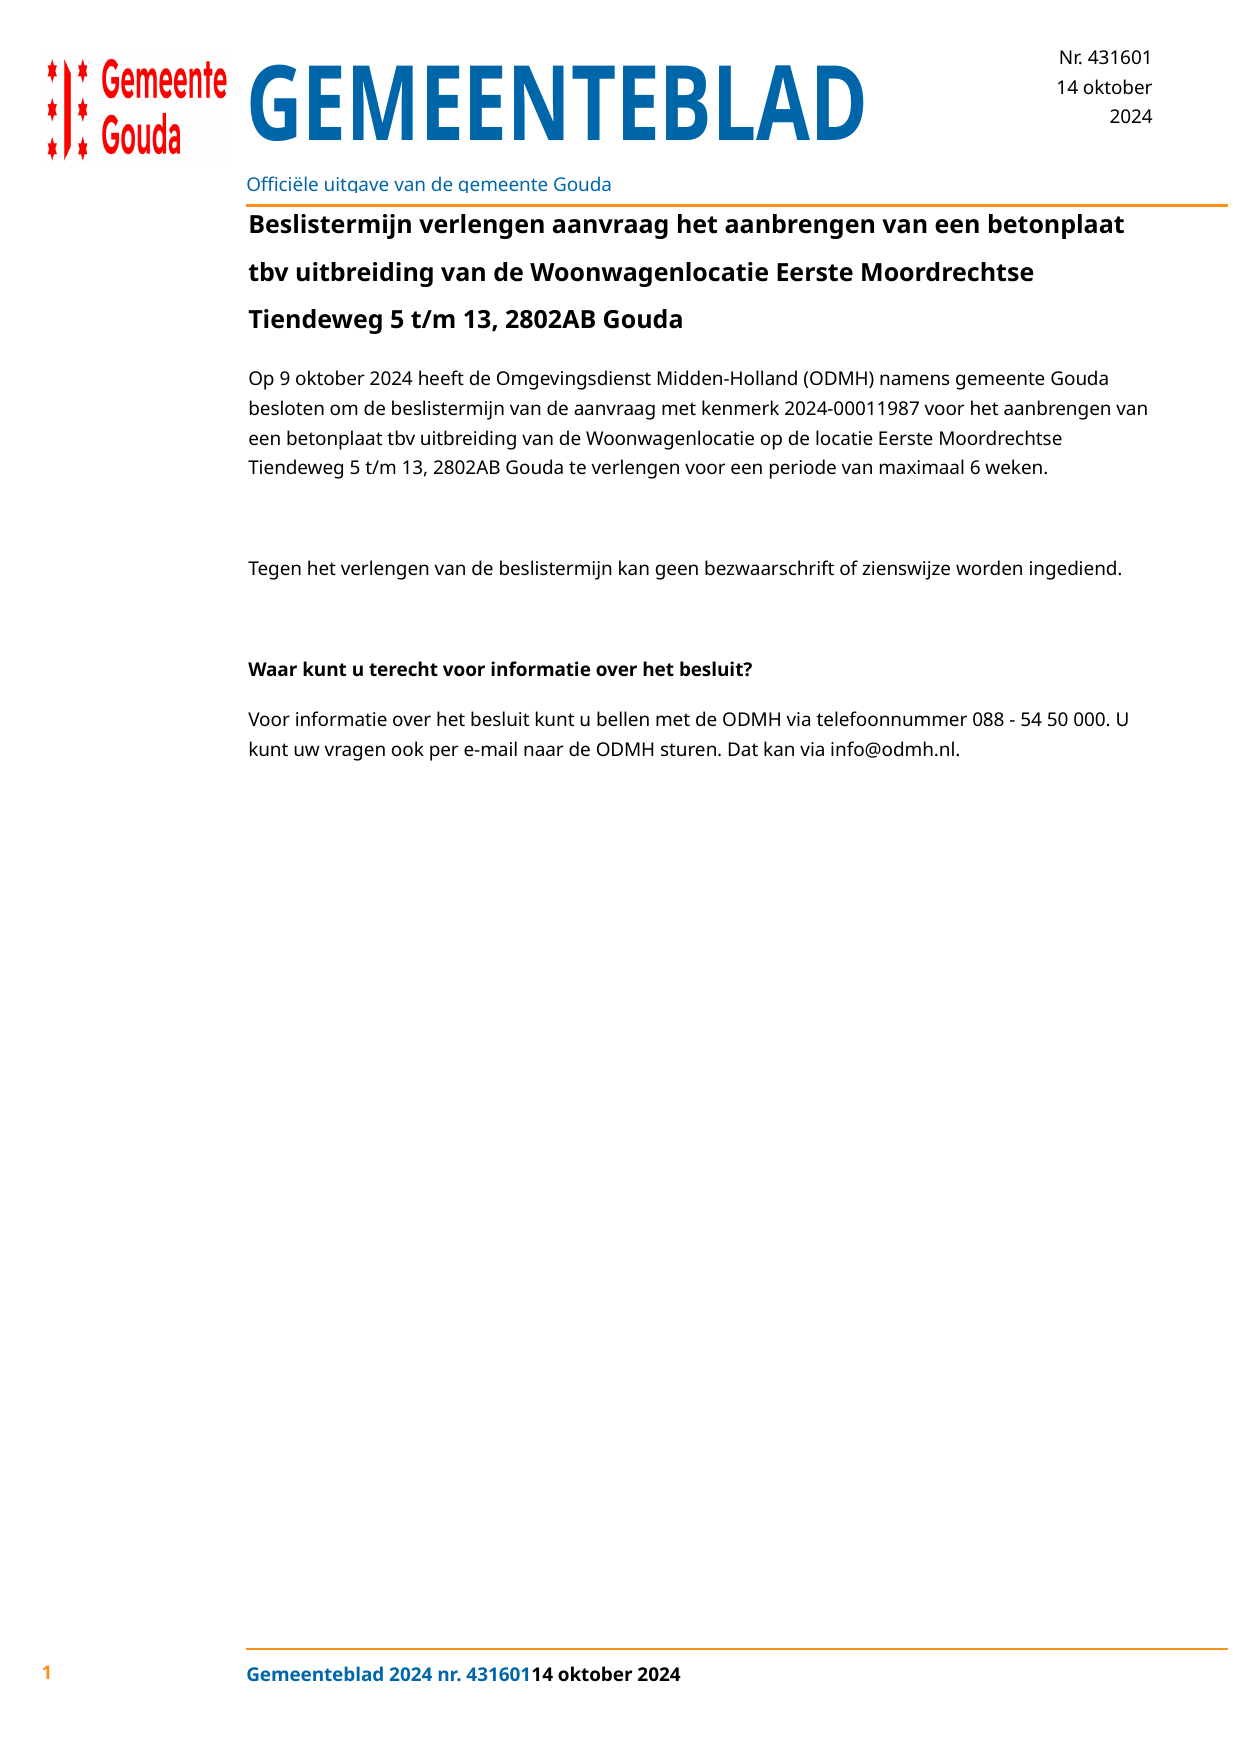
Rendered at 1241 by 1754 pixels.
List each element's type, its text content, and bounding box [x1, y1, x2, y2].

text Tegen het verlengen van de beslistermijn kan geen bezwaarschrift of zienswijze worden ingediend. [248, 555, 1152, 581]
text Voor informatie over het besluit kunt u bellen met de ODMH via telefoonnummer 088 - 54 50 000. U kunt uw vragen ook per e-mail naar de ODMH sturen. Dat kan via info@odmh.nl. [248, 706, 1152, 762]
text Beslistermijn verlengen aanvraag het aanbrengen van een betonplaat tbv uitbreiding van de Woonwagenlocatie Eerste Moordrechtse Tiendeweg 5 t/m 13, 2802AB Gouda [248, 207, 1152, 336]
text Op 9 oktober 2024 heeft de Omgevingsdienst Midden-Holland (ODMH) namens gemeente Gouda besloten om de beslistermijn van de aanvraag met kenmerk 2024-00011987 voor het aanbrengen van een betonplaat tbv uitbreiding van de Woonwagenlocatie op de locatie Eerste Moordrechtse Tiendeweg 5 t/m 13, 2802AB Gouda te verlengen voor een periode van maximaal 6 weken. [248, 366, 1152, 480]
picture [41, 47, 231, 172]
text Waar kunt u terecht voor informatie over het besluit? [248, 656, 1152, 682]
